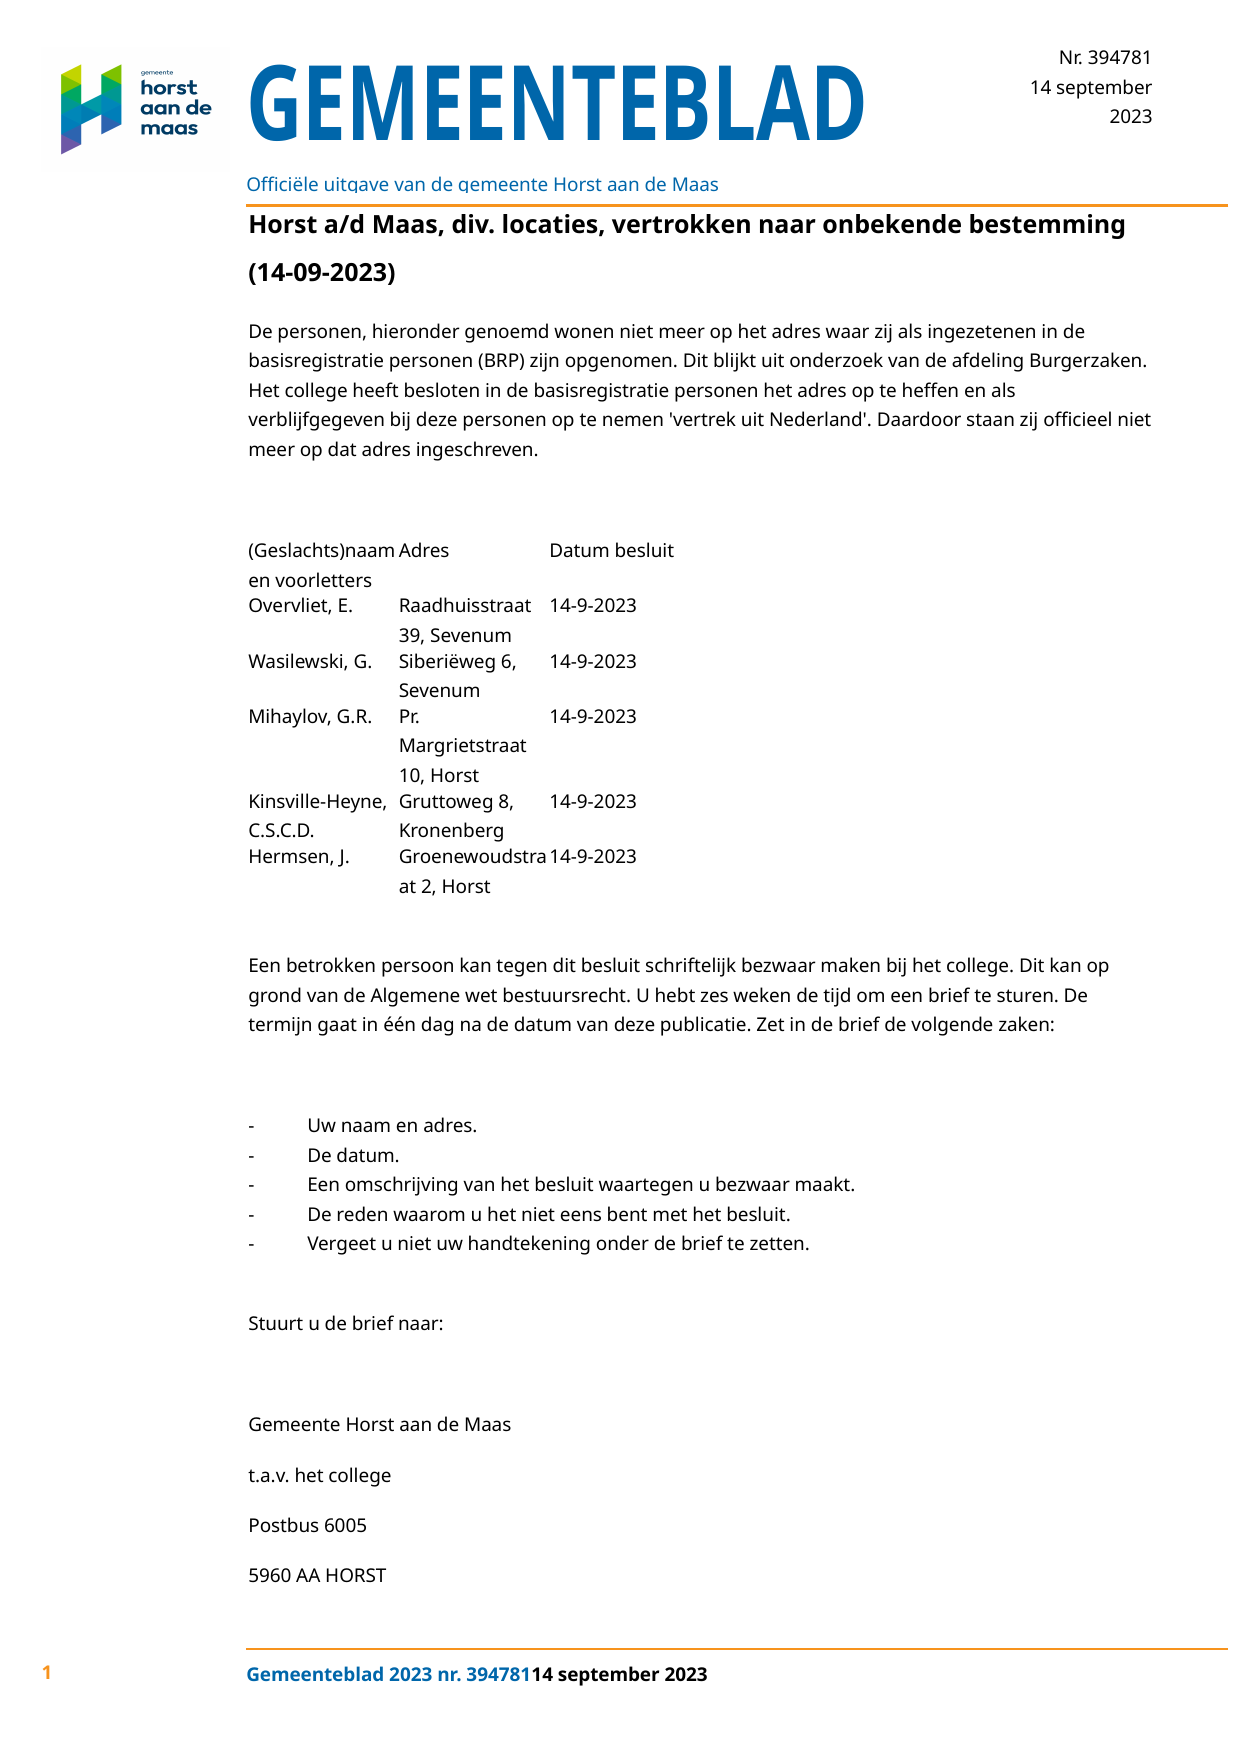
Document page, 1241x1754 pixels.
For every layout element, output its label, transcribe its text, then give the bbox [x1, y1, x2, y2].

table_cell Hermsen, J. [248, 843, 398, 899]
table_cell Overvliet, E. [248, 593, 398, 648]
text De personen, hieronder genoemd wonen niet meer op het adres waar zij als ingezetenen in de basisregistratie personen (BRP) zijn opgenomen. Dit blijkt uit onderzoek van de afdeling Burgerzaken. Het college heeft besloten in de basisregistratie personen het adres op te heffen en als verblijfgegeven bij deze personen op te nemen 'vertrek uit Nederland'. Daardoor staan zij officieel niet meer op dat adres ingeschreven. [248, 318, 1152, 462]
text Gemeente Horst aan de Maas [248, 1411, 1152, 1437]
table_cell Pr. Margrietstraat 10, Horst [399, 703, 549, 788]
table_cell 14-9-2023 [549, 788, 700, 843]
table_cell Siberiëweg 6, Sevenum [399, 648, 549, 703]
table_cell Raadhuisstraat 39, Sevenum [399, 593, 549, 648]
picture [41, 47, 231, 172]
table_cell 14-9-2023 [549, 843, 700, 899]
list Vergeet u niet uw handtekening onder de brief te zetten. [248, 1231, 1152, 1256]
table_header (Geslachts)naam en voorletters [248, 537, 398, 592]
list Uw naam en adres. [248, 1112, 1152, 1138]
table_cell 14-9-2023 [549, 648, 700, 703]
table_header Datum besluit [549, 537, 700, 592]
text Postbus 6005 [248, 1512, 1152, 1538]
list De datum. [248, 1142, 1152, 1168]
text Stuurt u de brief naar: [248, 1311, 1152, 1336]
table_header Adres [399, 537, 549, 592]
table_cell Groenewoudstraat 2, Horst [399, 843, 549, 899]
table_cell 14-9-2023 [549, 593, 700, 648]
table_cell Mihaylov, G.R. [248, 703, 398, 788]
table_cell Kinsville-Heyne, C.S.C.D. [248, 788, 398, 843]
table_cell Wasilewski, G. [248, 648, 398, 703]
table_cell 14-9-2023 [549, 703, 700, 788]
text Horst a/d Maas, div. locaties, vertrokken naar onbekende bestemming (14-09-2023) [248, 207, 1152, 288]
list Een omschrijving van het besluit waartegen u bezwaar maakt. [248, 1171, 1152, 1197]
text Een betrokken persoon kan tegen dit besluit schriftelijk bezwaar maken bij het college. Dit kan op grond van de Algemene wet bestuursrecht. U hebt zes weken de tijd om een brief te sturen. De termijn gaat in één dag na de datum van deze publicatie. Zet in de brief de volgende zaken: [248, 952, 1152, 1037]
list De reden waarom u het niet eens bent met het besluit. [248, 1201, 1152, 1227]
text 5960 AA HORST [248, 1563, 1152, 1588]
text t.a.v. het college [248, 1462, 1152, 1488]
table_cell Gruttoweg 8, Kronenberg [399, 788, 549, 843]
